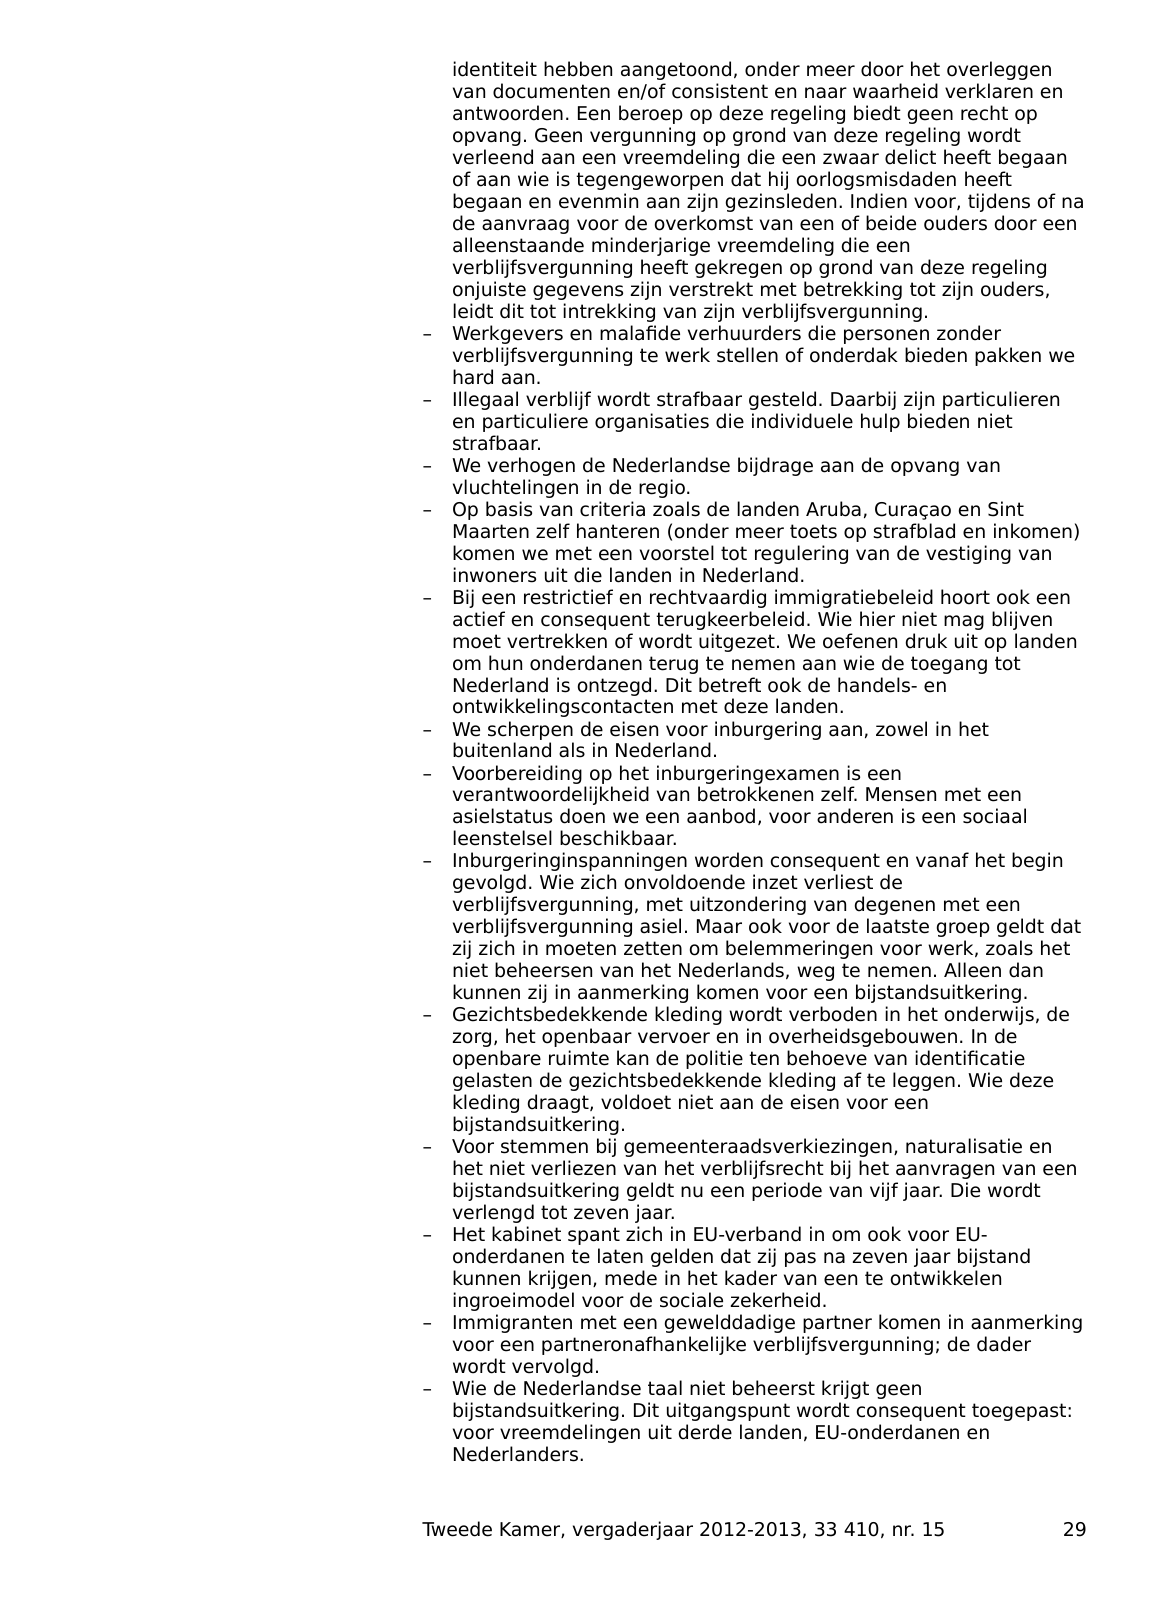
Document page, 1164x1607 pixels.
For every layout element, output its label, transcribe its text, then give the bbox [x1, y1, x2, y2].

text – Inburgeringinspanningen worden consequent en vanaf het begin gevolgd. Wie zich onvoldoende inzet verliest de verblijfsvergunning, met uitzondering van degenen met een verblijfsvergunning asiel. Maar ook voor de laatste groep geldt dat zij zich in moeten zetten om belemmeringen voor werk, zoals het niet beheersen van het Nederlands, weg te nemen. Alleen dan kunnen zij in aanmerking komen voor een bijstandsuitkering. [422, 850, 1087, 1004]
text identiteit hebben aangetoond, onder meer door het overleggen van documenten en/of consistent en naar waarheid verklaren en antwoorden. Een beroep op deze regeling biedt geen recht op opvang. Geen vergunning op grond van deze regeling wordt verleend aan een vreemdeling die een zwaar delict heeft begaan of aan wie is tegengeworpen dat hij oorlogsmisdaden heeft begaan en evenmin aan zijn gezinsleden. Indien voor, tijdens of na de aanvraag voor de overkomst van een of beide ouders door een alleenstaande minderjarige vreemdeling die een verblijfsvergunning heeft gekregen op grond van deze regeling onjuiste gegevens zijn verstrekt met betrekking tot zijn ouders, leidt dit tot intrekking van zijn verblijfsvergunning. [422, 59, 1087, 323]
text – Wie de Nederlandse taal niet beheerst krijgt geen bijstandsuitkering. Dit uitgangspunt wordt consequent toegepast: voor vreemdelingen uit derde landen, EU-onderdanen en Nederlanders. [422, 1378, 1087, 1466]
text – Voor stemmen bij gemeenteraadsverkiezingen, naturalisatie en het niet verliezen van het verblijfsrecht bij het aanvragen van een bijstandsuitkering geldt nu een periode van vijf jaar. Die wordt verlengd tot zeven jaar. [422, 1136, 1087, 1224]
text – Illegaal verblijf wordt strafbaar gesteld. Daarbij zijn particulieren en particuliere organisaties die individuele hulp bieden niet strafbaar. [422, 389, 1087, 455]
text – Voorbereiding op het inburgeringexamen is een verantwoordelijkheid van betrokkenen zelf. Mensen met een asielstatus doen we een aanbod, voor anderen is een sociaal leenstelsel beschikbaar. [422, 762, 1087, 850]
text – Bij een restrictief en rechtvaardig immigratiebeleid hoort ook een actief en consequent terugkeerbeleid. Wie hier niet mag blijven moet vertrekken of wordt uitgezet. We oefenen druk uit op landen om hun onderdanen terug te nemen aan wie de toegang tot Nederland is ontzegd. Dit betreft ook de handels- en ontwikkelingscontacten met deze landen. [422, 587, 1087, 718]
text – Het kabinet spant zich in EU-verband in om ook voor EU-onderdanen te laten gelden dat zij pas na zeven jaar bijstand kunnen krijgen, mede in het kader van een te ontwikkelen ingroeimodel voor de sociale zekerheid. [422, 1224, 1087, 1312]
text – Op basis van criteria zoals de landen Aruba, Curaçao en Sint Maarten zelf hanteren (onder meer toets op strafblad en inkomen) komen we met een voorstel tot regulering van de vestiging van inwoners uit die landen in Nederland. [422, 499, 1087, 587]
text – Gezichtsbedekkende kleding wordt verboden in het onderwijs, de zorg, het openbaar vervoer en in overheidsgebouwen. In de openbare ruimte kan de politie ten behoeve van identificatie gelasten de gezichtsbedekkende kleding af te leggen. Wie deze kleding draagt, voldoet niet aan de eisen voor een bijstandsuitkering. [422, 1004, 1087, 1136]
text – Werkgevers en malafide verhuurders die personen zonder verblijfsvergunning te werk stellen of onderdak bieden pakken we hard aan. [422, 323, 1087, 389]
text – We scherpen de eisen voor inburgering aan, zowel in het buitenland als in Nederland. [422, 718, 1087, 762]
text – Immigranten met een gewelddadige partner komen in aanmerking voor een partneronafhankelijke verblijfsvergunning; de dader wordt vervolgd. [422, 1312, 1087, 1378]
text – We verhogen de Nederlandse bijdrage aan de opvang van vluchtelingen in de regio. [422, 455, 1087, 499]
